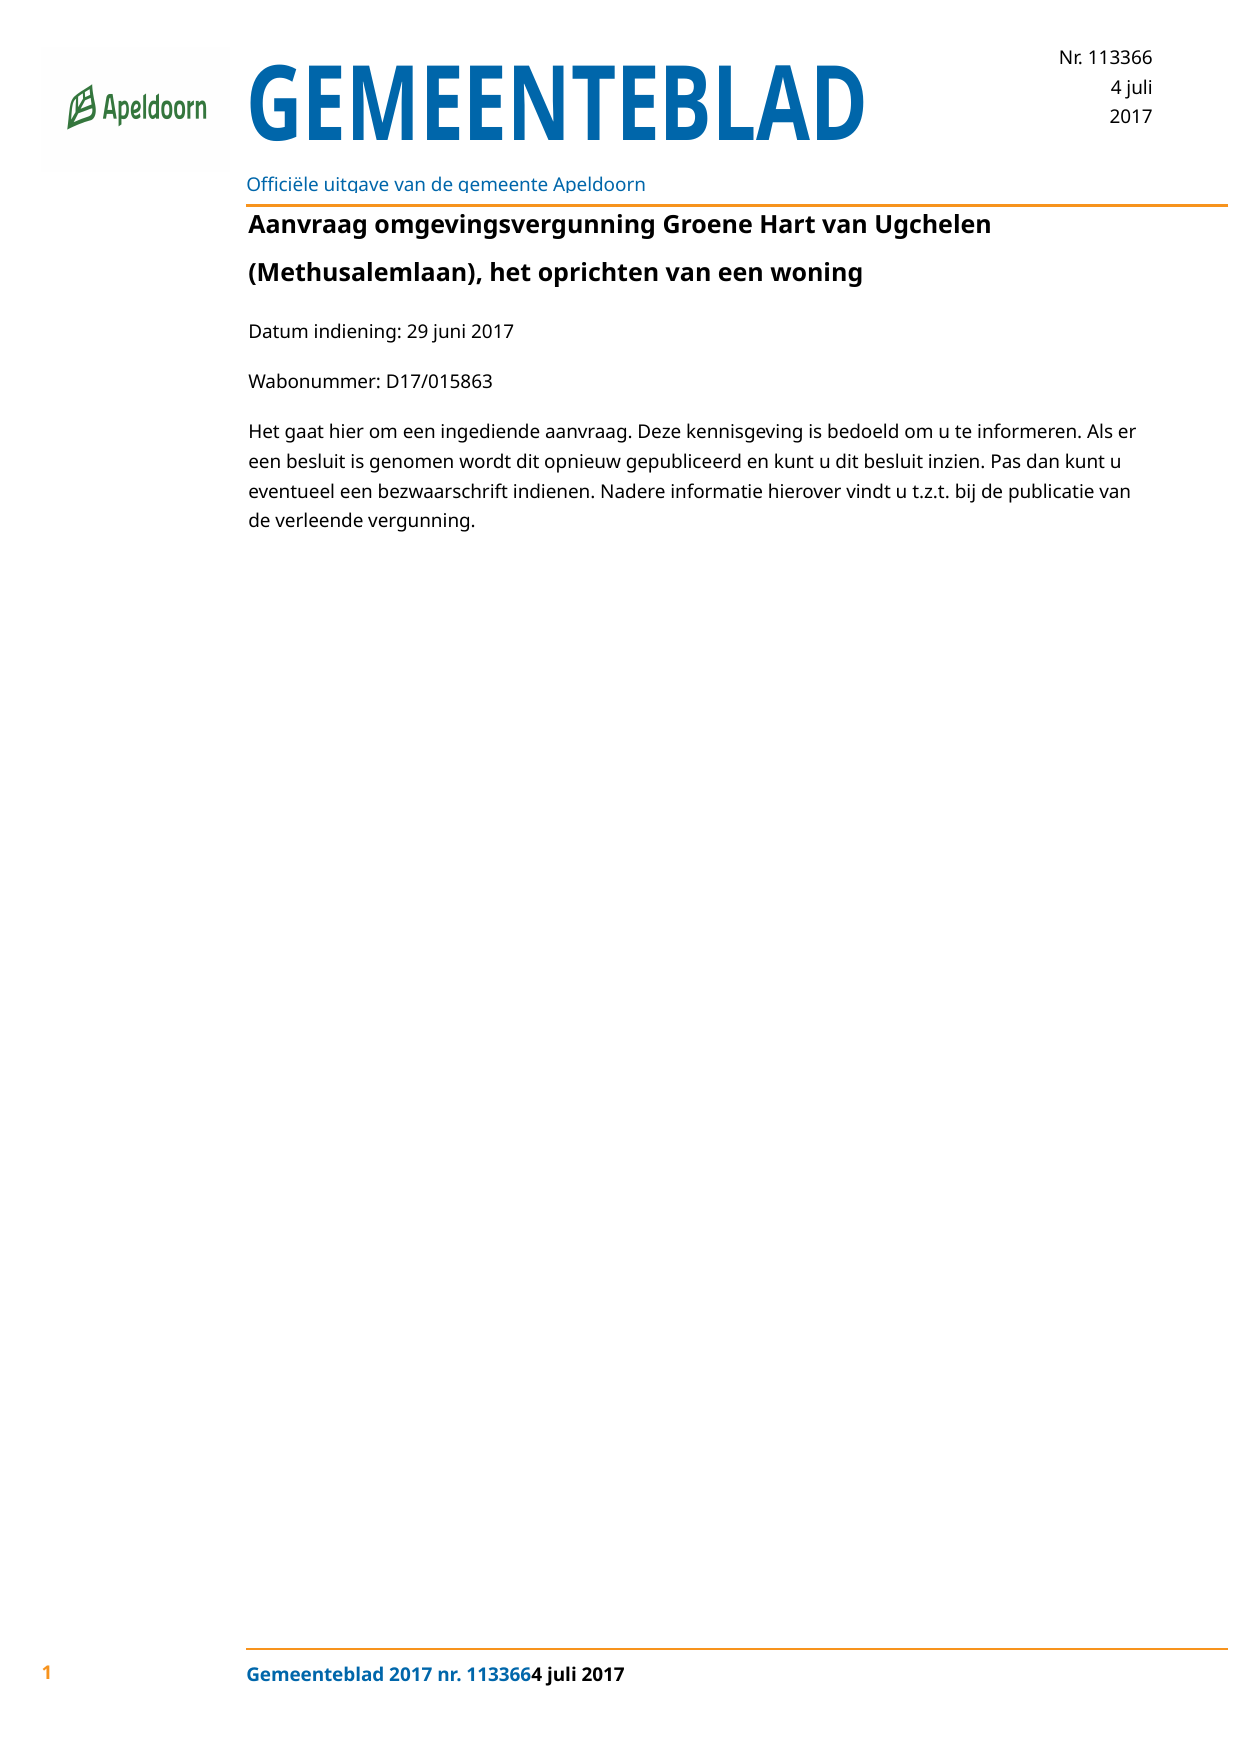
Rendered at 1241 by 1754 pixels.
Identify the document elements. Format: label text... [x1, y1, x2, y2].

text Wabonummer: D17/015863 [248, 368, 1152, 394]
text Het gaat hier om een ingediende aanvraag. Deze kennisgeving is bedoeld om u te informeren. Als er een besluit is genomen wordt dit opnieuw gepubliceerd en kunt u dit besluit inzien. Pas dan kunt u eventueel een bezwaarschrift indienen. Nadere informatie hierover vindt u t.z.t. bij de publicatie van de verleende vergunning. [248, 419, 1152, 533]
text Datum indiening: 29 juni 2017 [248, 318, 1152, 344]
picture [41, 47, 231, 172]
text Aanvraag omgevingsvergunning Groene Hart van Ugchelen (Methusalemlaan), het oprichten van een woning [248, 207, 1152, 288]
